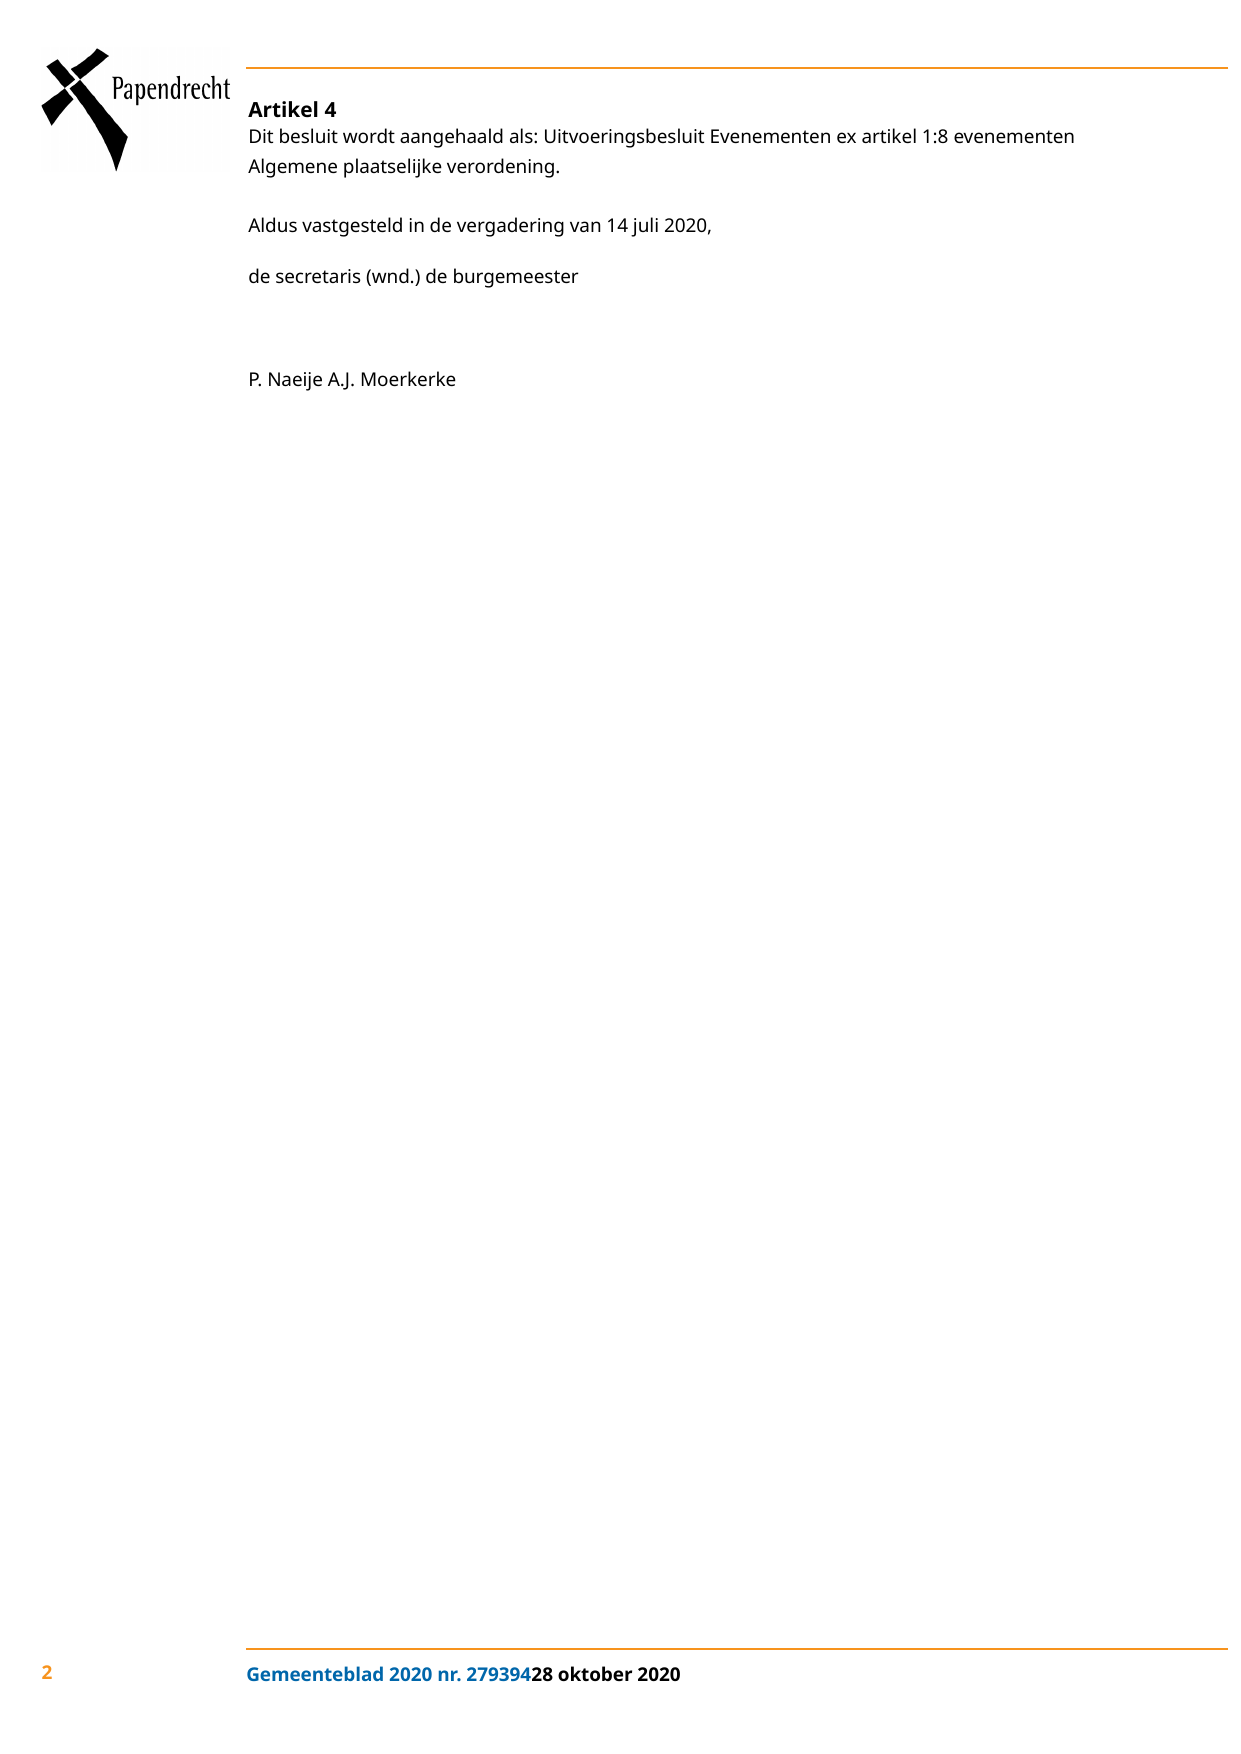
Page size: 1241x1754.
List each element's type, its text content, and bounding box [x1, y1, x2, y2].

text de secretaris (wnd.) de burgemeester [248, 263, 1152, 289]
text P. Naeije A.J. Moerkerke [248, 366, 1152, 392]
text Dit besluit wordt aangehaald als: Uitvoeringsbesluit Evenementen ex artikel 1:8 evenementen Algemene plaatselijke verordening. [248, 123, 1152, 178]
picture [41, 47, 231, 172]
text Aldus vastgesteld in de vergadering van 14 juli 2020, [248, 212, 1152, 238]
text Artikel 4 [248, 95, 1152, 123]
